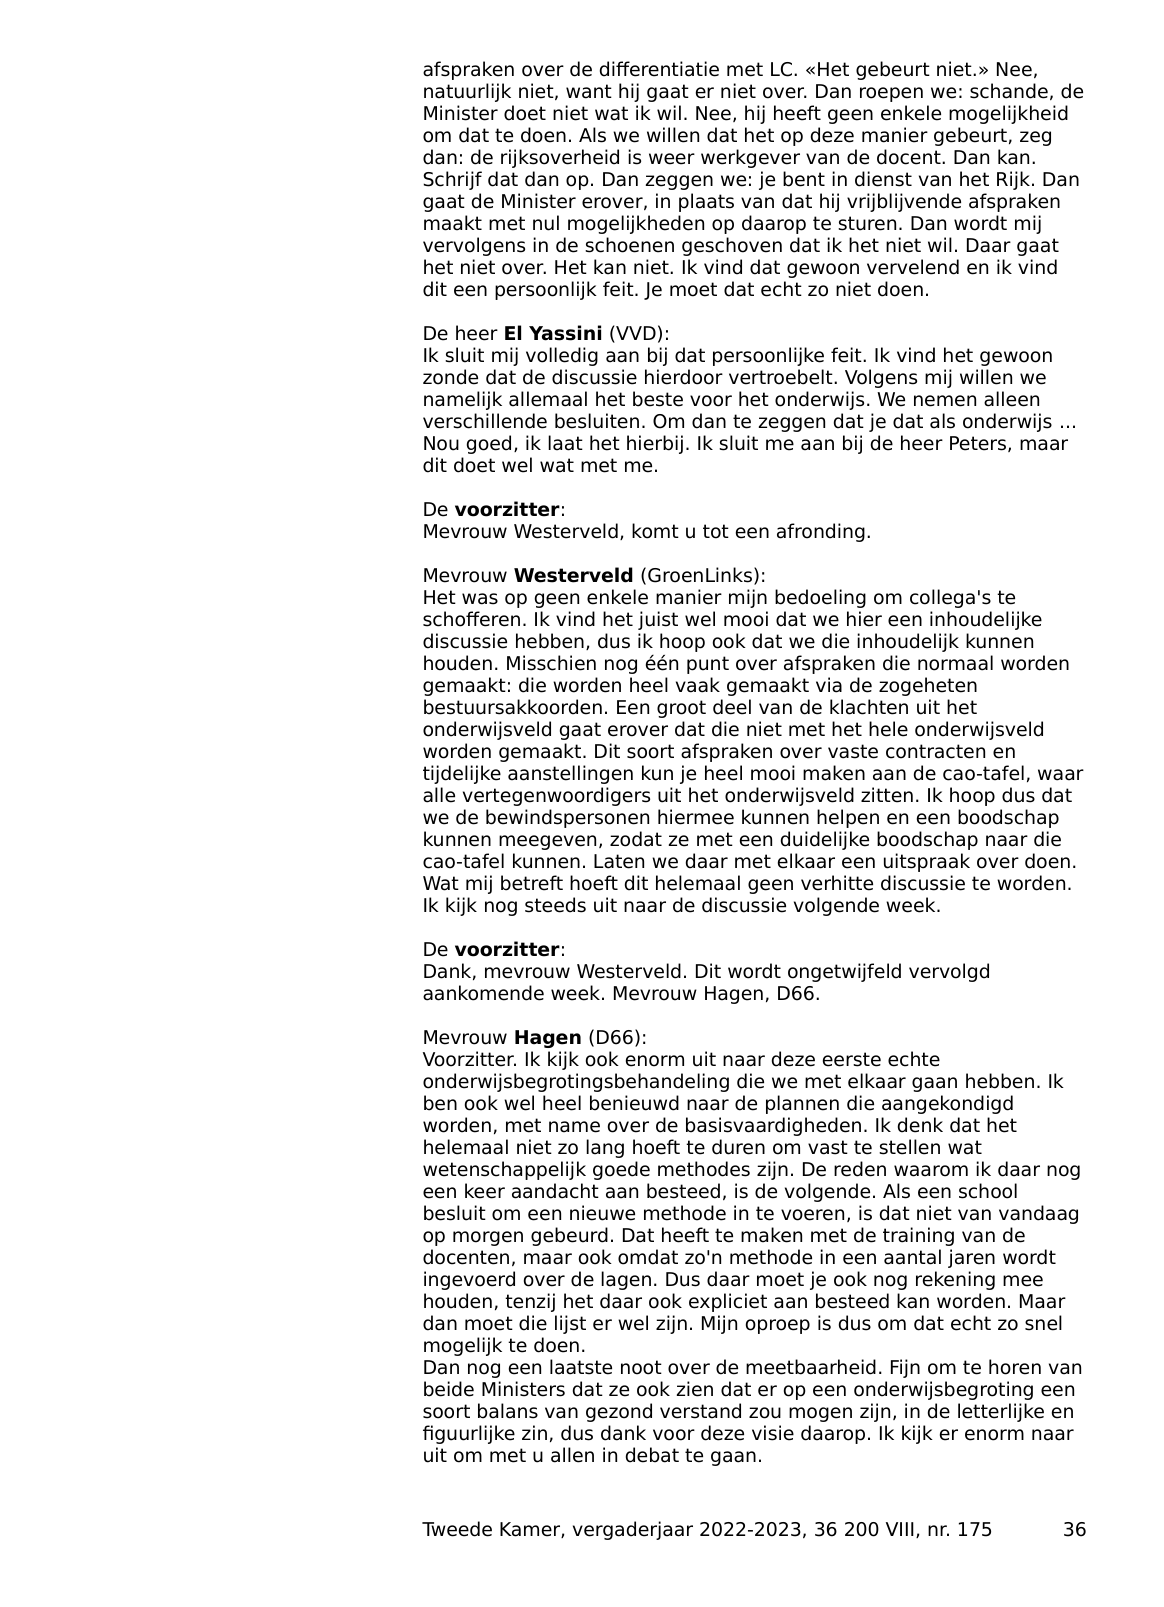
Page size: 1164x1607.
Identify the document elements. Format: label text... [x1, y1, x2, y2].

text De voorzitter: [422, 939, 1087, 961]
text De voorzitter: [422, 499, 1087, 521]
text De heer El Yassini (VVD): [422, 323, 1087, 345]
text Dan nog een laatste noot over de meetbaarheid. Fijn om te horen van beide Ministers dat ze ook zien dat er op een onderwijsbegroting een soort balans van gezond verstand zou mogen zijn, in de letterlijke en figuurlijke zin, dus dank voor deze visie daarop. Ik kijk er enorm naar uit om met u allen in debat te gaan. [422, 1357, 1087, 1467]
text Voorzitter. Ik kijk ook enorm uit naar deze eerste echte onderwijsbegrotingsbehandeling die we met elkaar gaan hebben. Ik ben ook wel heel benieuwd naar de plannen die aangekondigd worden, met name over de basisvaardigheden. Ik denk dat het helemaal niet zo lang hoeft te duren om vast te stellen wat wetenschappelijk goede methodes zijn. De reden waarom ik daar nog een keer aandacht aan besteed, is de volgende. Als een school besluit om een nieuwe methode in te voeren, is dat niet van vandaag op morgen gebeurd. Dat heeft te maken met de training van de docenten, maar ook omdat zo'n methode in een aantal jaren wordt ingevoerd over de lagen. Dus daar moet je ook nog rekening mee houden, tenzij het daar ook expliciet aan besteed kan worden. Maar dan moet die lijst er wel zijn. Mijn oproep is dus om dat echt zo snel mogelijk te doen. [422, 1049, 1087, 1357]
text afspraken over de differentiatie met LC. «Het gebeurt niet.» Nee, natuurlijk niet, want hij gaat er niet over. Dan roepen we: schande, de Minister doet niet wat ik wil. Nee, hij heeft geen enkele mogelijkheid om dat te doen. Als we willen dat het op deze manier gebeurt, zeg dan: de rijksoverheid is weer werkgever van de docent. Dan kan. Schrijf dat dan op. Dan zeggen we: je bent in dienst van het Rijk. Dan gaat de Minister erover, in plaats van dat hij vrijblijvende afspraken maakt met nul mogelijkheden op daarop te sturen. Dan wordt mij vervolgens in de schoenen geschoven dat ik het niet wil. Daar gaat het niet over. Het kan niet. Ik vind dat gewoon vervelend en ik vind dit een persoonlijk feit. Je moet dat echt zo niet doen. [422, 59, 1087, 301]
text Dank, mevrouw Westerveld. Dit wordt ongetwijfeld vervolgd aankomende week. Mevrouw Hagen, D66. [422, 961, 1087, 1005]
text Mevrouw Hagen (D66): [422, 1027, 1087, 1049]
text Mevrouw Westerveld, komt u tot een afronding. [422, 521, 1087, 543]
text Ik sluit mij volledig aan bij dat persoonlijke feit. Ik vind het gewoon zonde dat de discussie hierdoor vertroebelt. Volgens mij willen we namelijk allemaal het beste voor het onderwijs. We nemen alleen verschillende besluiten. Om dan te zeggen dat je dat als onderwijs ... Nou goed, ik laat het hierbij. Ik sluit me aan bij de heer Peters, maar dit doet wel wat met me. [422, 345, 1087, 477]
text Mevrouw Westerveld (GroenLinks): [422, 565, 1087, 587]
text Het was op geen enkele manier mijn bedoeling om collega's te schofferen. Ik vind het juist wel mooi dat we hier een inhoudelijke discussie hebben, dus ik hoop ook dat we die inhoudelijk kunnen houden. Misschien nog één punt over afspraken die normaal worden gemaakt: die worden heel vaak gemaakt via de zogeheten bestuursakkoorden. Een groot deel van de klachten uit het onderwijsveld gaat erover dat die niet met het hele onderwijsveld worden gemaakt. Dit soort afspraken over vaste contracten en tijdelijke aanstellingen kun je heel mooi maken aan de cao-tafel, waar alle vertegenwoordigers uit het onderwijsveld zitten. Ik hoop dus dat we de bewindspersonen hiermee kunnen helpen en een boodschap kunnen meegeven, zodat ze met een duidelijke boodschap naar die cao-tafel kunnen. Laten we daar met elkaar een uitspraak over doen. Wat mij betreft hoeft dit helemaal geen verhitte discussie te worden. Ik kijk nog steeds uit naar de discussie volgende week. [422, 587, 1087, 917]
